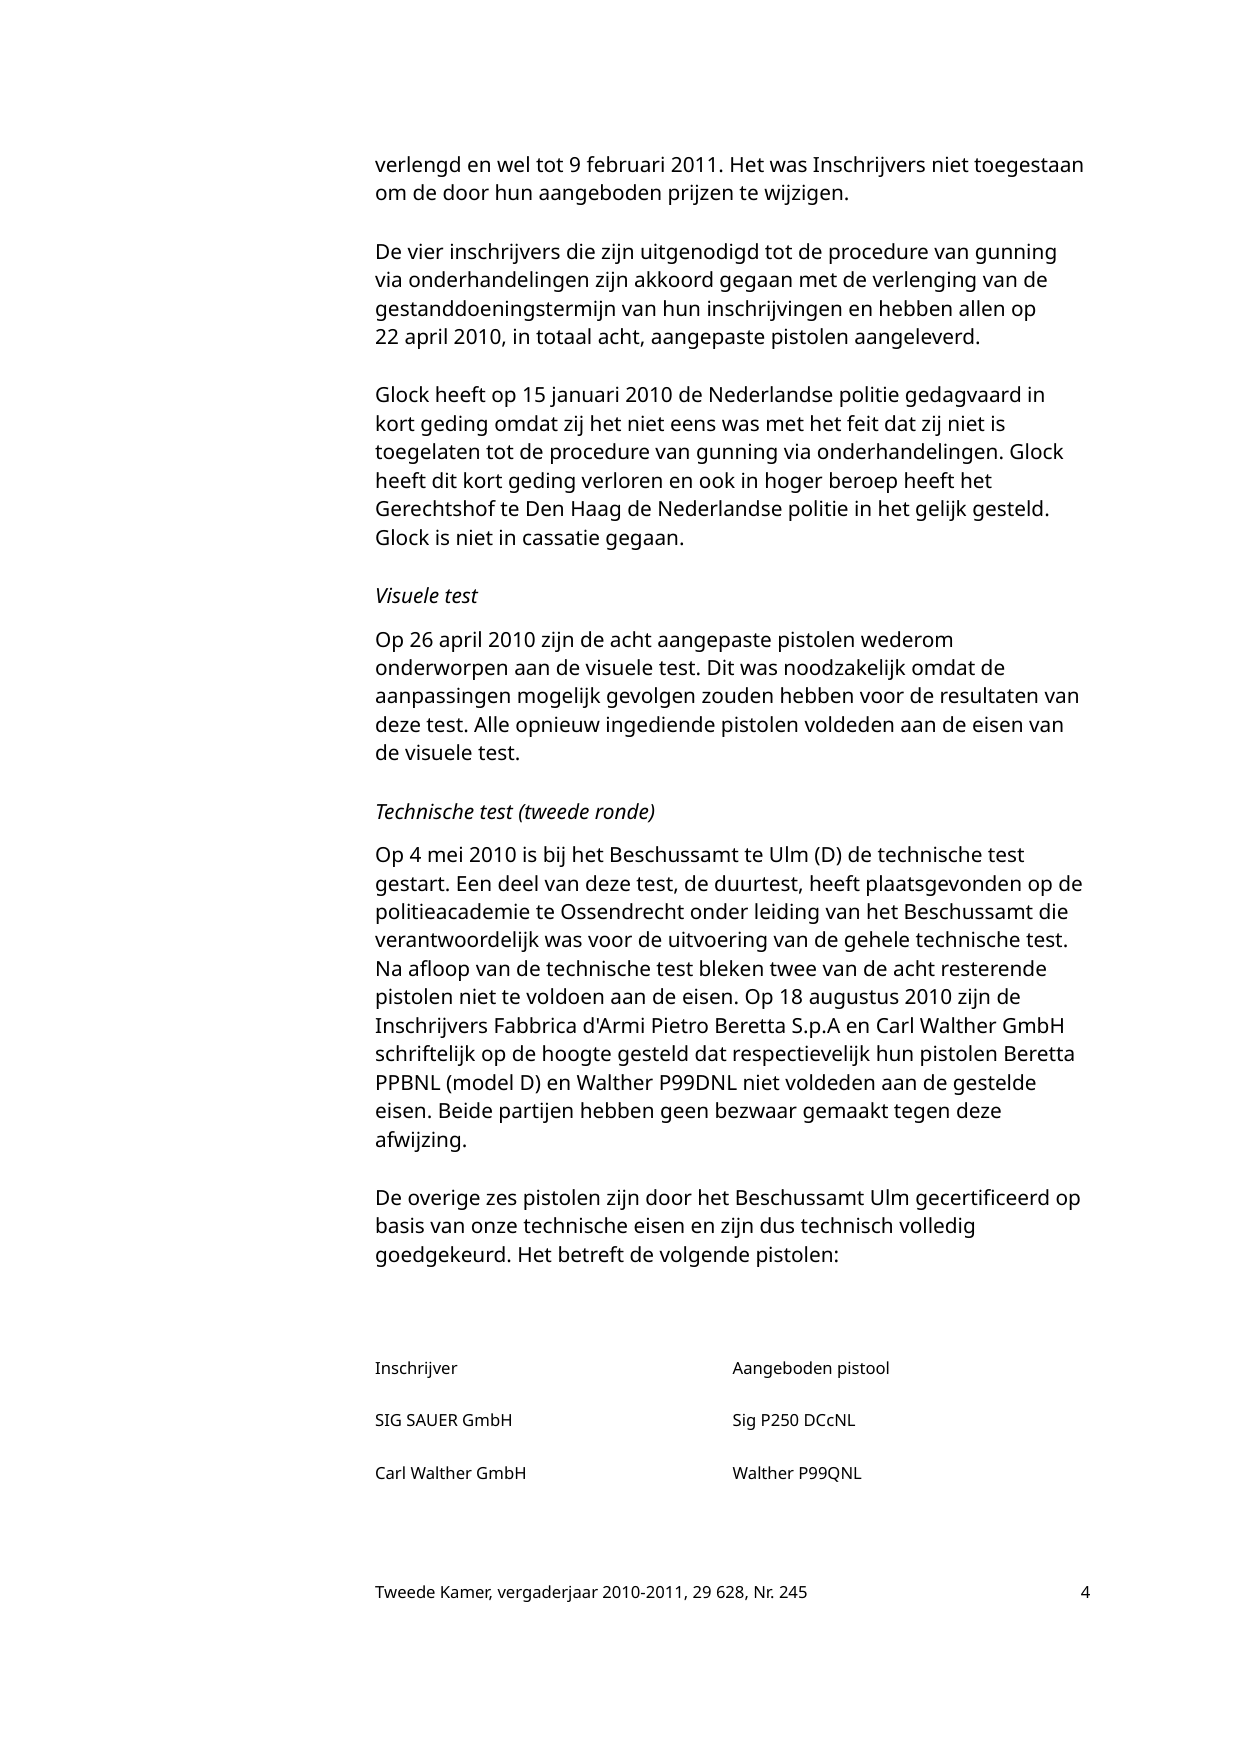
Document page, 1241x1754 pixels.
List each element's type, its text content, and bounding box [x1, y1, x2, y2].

text Visuele test [375, 581, 1090, 610]
table_cell Walther P99QNL [733, 1462, 1090, 1514]
text De vier inschrijvers die zijn uitgenodigd tot de procedure van gunning via onderhandelingen zijn akkoord gegaan met de verlenging van de gestanddoeningstermijn van hun inschrijvingen en hebben allen op 22 april 2010, in totaal acht, aangepaste pistolen aangeleverd. [375, 237, 1090, 351]
text Op 26 april 2010 zijn de acht aangepaste pistolen wederom onderworpen aan de visuele test. Dit was noodzakelijk omdat de aanpassingen mogelijk gevolgen zouden hebben voor de resultaten van deze test. Alle opnieuw ingediende pistolen voldeden aan de eisen van de visuele test. [375, 625, 1090, 767]
text De overige zes pistolen zijn door het Beschussamt Ulm gecertificeerd op basis van onze technische eisen en zijn dus technisch volledig goedgekeurd. Het betreft de volgende pistolen: [375, 1183, 1090, 1268]
table_cell SIG SAUER GmbH [375, 1409, 732, 1462]
table_header Inschrijver [375, 1356, 732, 1409]
text Glock heeft op 15 januari 2010 de Nederlandse politie gedagvaard in kort geding omdat zij het niet eens was met het feit dat zij niet is toegelaten tot de procedure van gunning via onderhandelingen. Glock heeft dit kort geding verloren en ook in hoger beroep heeft het Gerechtshof te Den Haag de Nederlandse politie in het gelijk gesteld. Glock is niet in cassatie gegaan. [375, 381, 1090, 551]
text verlengd en wel tot 9 februari 2011. Het was Inschrijvers niet toegestaan om de door hun aangeboden prijzen te wijzigen. [375, 150, 1090, 207]
table_cell Carl Walther GmbH [375, 1462, 732, 1514]
table_cell Sig P250 DCcNL [733, 1409, 1090, 1462]
table_header Aangeboden pistool [733, 1356, 1090, 1409]
text Technische test (tweede ronde) [375, 797, 1090, 825]
text Op 4 mei 2010 is bij het Beschussamt te Ulm (D) de technische test gestart. Een deel van deze test, de duurtest, heeft plaatsgevonden op de politieacademie te Ossendrecht onder leiding van het Beschussamt die verantwoordelijk was voor de uitvoering van de gehele technische test. Na afloop van de technische test bleken twee van de acht resterende pistolen niet te voldoen aan de eisen. Op 18 augustus 2010 zijn de Inschrijvers Fabbrica d'Armi Pietro Beretta S.p.A en Carl Walther GmbH schriftelijk op de hoogte gesteld dat respectievelijk hun pistolen Beretta PPBNL (model D) en Walther P99DNL niet voldeden aan de gestelde eisen. Beide partijen hebben geen bezwaar gemaakt tegen deze afwijzing. [375, 840, 1090, 1153]
